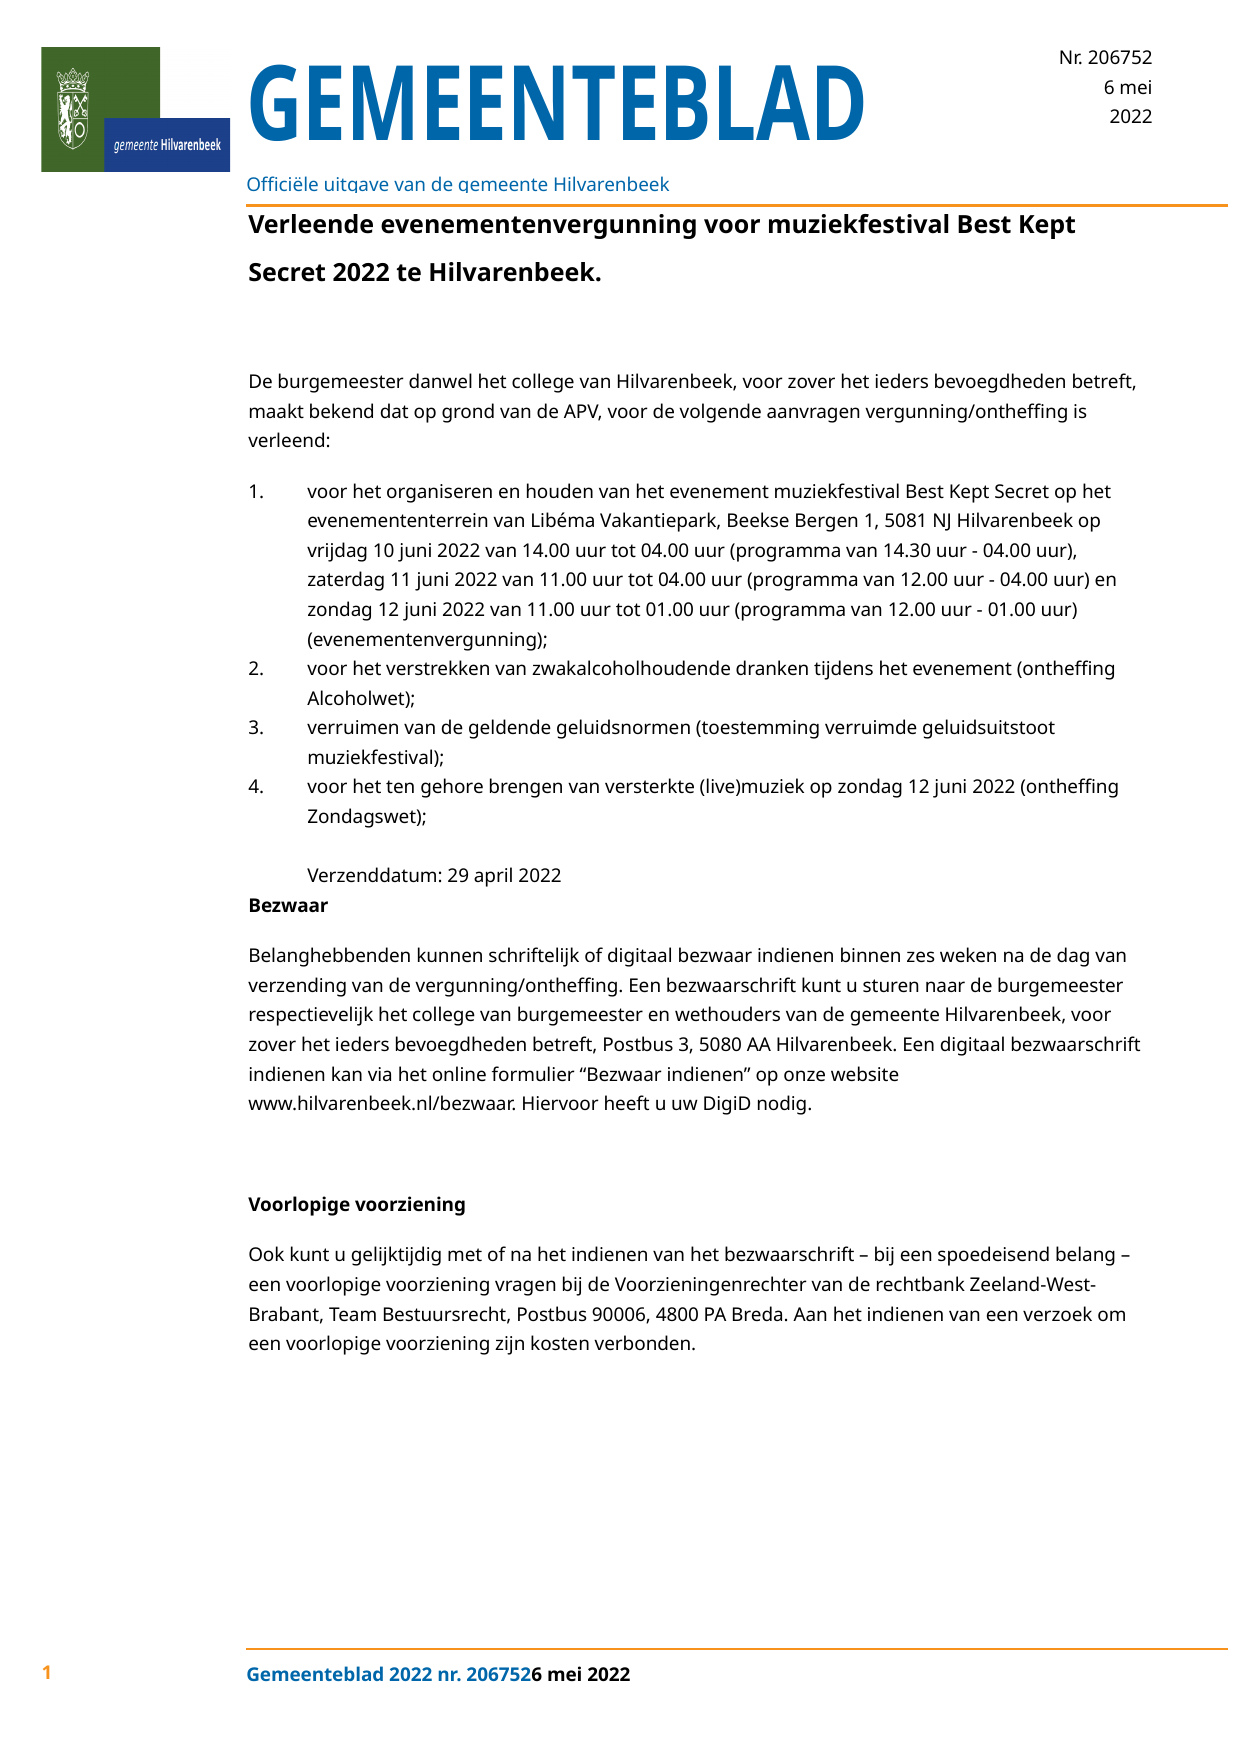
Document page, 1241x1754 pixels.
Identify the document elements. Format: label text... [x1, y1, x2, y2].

text De burgemeester danwel het college van Hilvarenbeek, voor zover het ieders bevoegdheden betreft, maakt bekend dat op grond van de APV, voor de volgende aanvragen vergunning/ontheffing is verleend: [248, 368, 1152, 453]
list voor het verstrekken van zwakalcoholhoudende dranken tijdens het evenement (ontheffing Alcoholwet); [248, 655, 1152, 711]
list Verzenddatum: 29 april 2022 [248, 862, 1152, 888]
text Bezwaar [248, 892, 1152, 918]
list voor het organiseren en houden van het evenement muziekfestival Best Kept Secret op het evenemententerrein van Libéma Vakantiepark, Beekse Bergen 1, 5081 NJ Hilvarenbeek op vrijdag 10 juni 2022 van 14.00 uur tot 04.00 uur (programma van 14.30 uur - 04.00 uur), zaterdag 11 juni 2022 van 11.00 uur tot 04.00 uur (programma van 12.00 uur - 04.00 uur) en zondag 12 juni 2022 van 11.00 uur tot 01.00 uur (programma van 12.00 uur - 01.00 uur) (evenementenvergunning); [248, 478, 1152, 652]
text Belanghebbenden kunnen schriftelijk of digitaal bezwaar indienen binnen zes weken na de dag van verzending van de vergunning/ontheffing. Een bezwaarschrift kunt u sturen naar de burgemeester respectievelijk het college van burgemeester en wethouders van de gemeente Hilvarenbeek, voor zover het ieders bevoegdheden betreft, Postbus 3, 5080 AA Hilvarenbeek. Een digitaal bezwaarschrift indienen kan via het online formulier “Bezwaar indienen” op onze website www.hilvarenbeek.nl/bezwaar. Hiervoor heeft u uw DigiD nodig. [248, 942, 1152, 1116]
list verruimen van de geldende geluidsnormen (toestemming verruimde geluidsuitstoot muziekfestival); [248, 714, 1152, 770]
text Verleende evenementenvergunning voor muziekfestival Best Kept Secret 2022 te Hilvarenbeek. [248, 207, 1152, 288]
text Voorlopige voorziening [248, 1191, 1152, 1217]
list voor het ten gehore brengen van versterkte (live)muziek op zondag 12 juni 2022 (ontheffing Zondagswet); [248, 774, 1152, 829]
text Ook kunt u gelijktijdig met of na het indienen van het bezwaarschrift – bij een spoedeisend belang – een voorlopige voorziening vragen bij de Voorzieningenrechter van de rechtbank Zeeland-West-Brabant, Team Bestuursrecht, Postbus 90006, 4800 PA Breda. Aan het indienen van een verzoek om een voorlopige voorziening zijn kosten verbonden. [248, 1242, 1152, 1356]
picture [41, 47, 231, 172]
